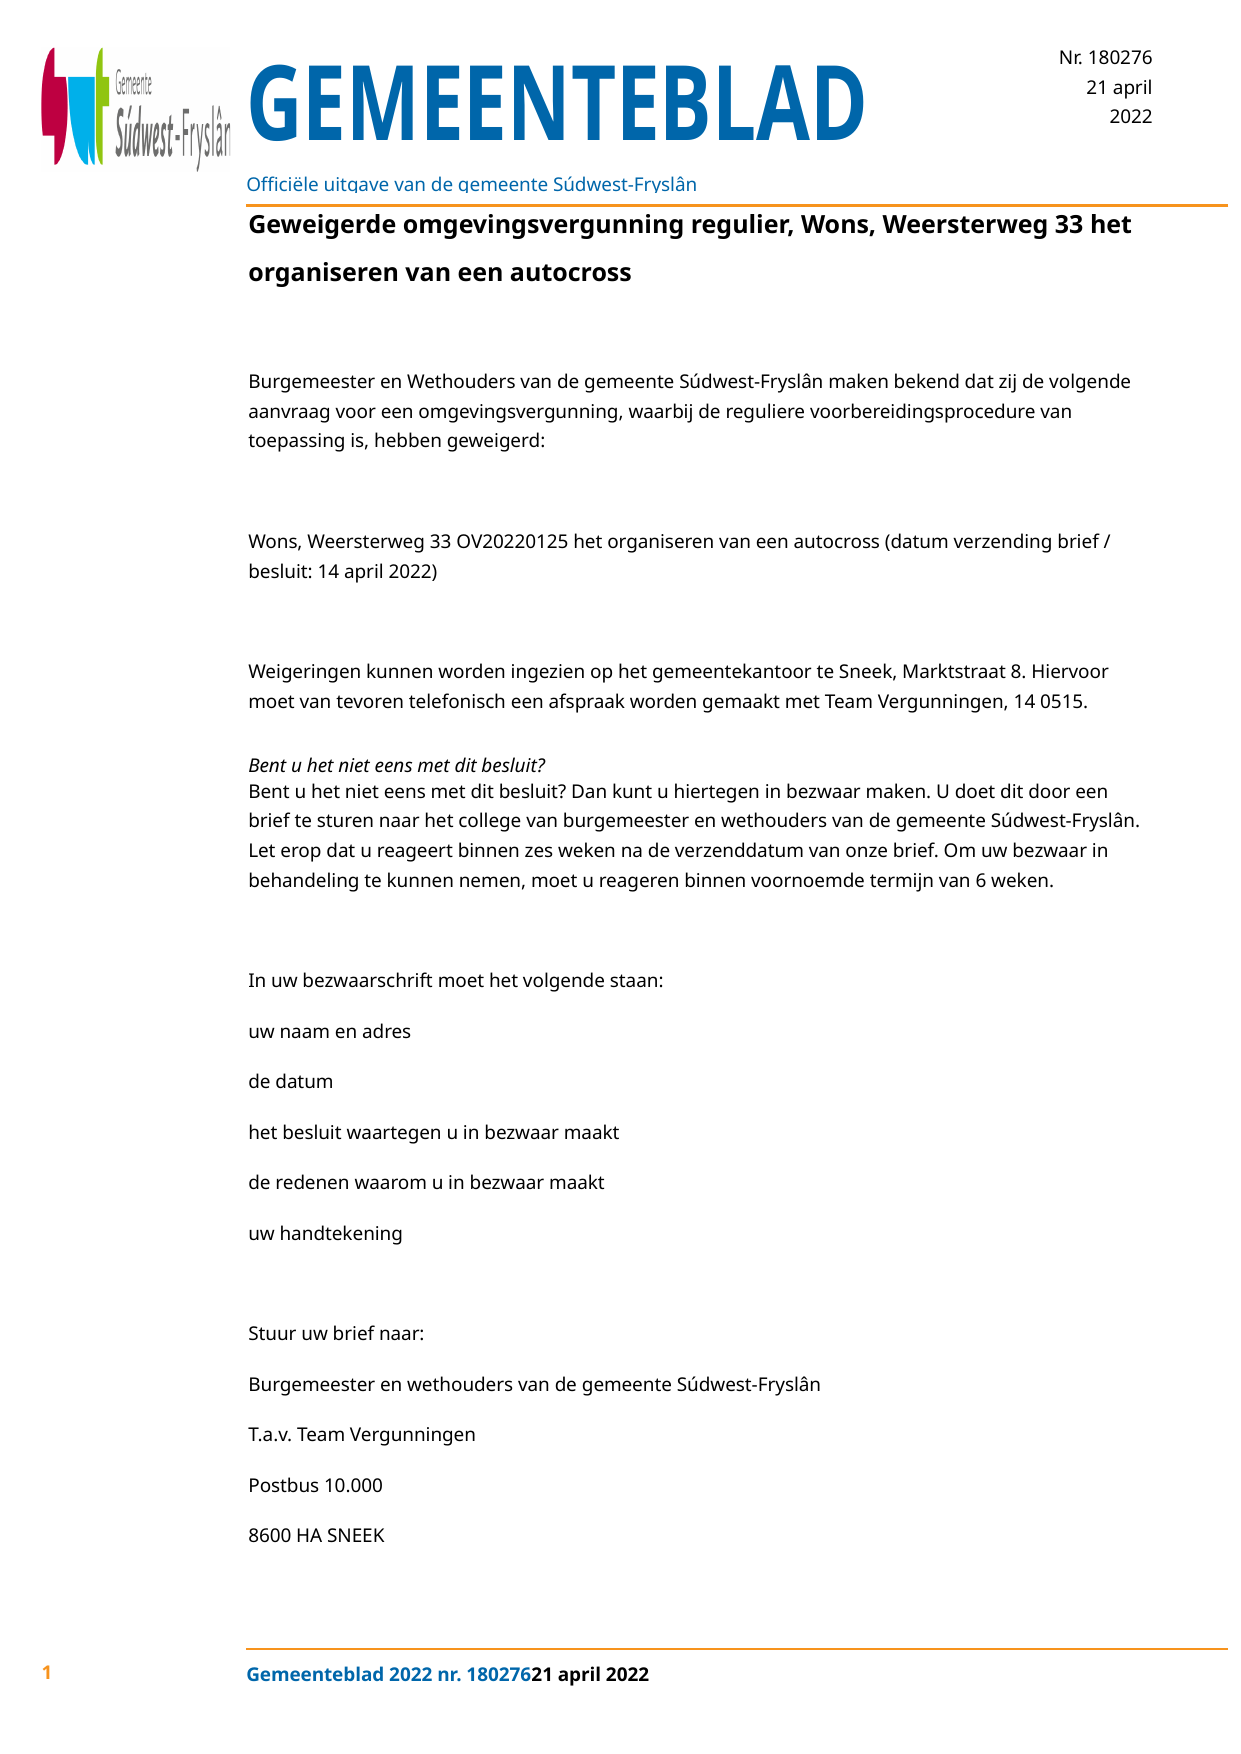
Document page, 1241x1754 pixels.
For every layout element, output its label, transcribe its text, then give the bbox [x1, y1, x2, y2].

text Stuur uw brief naar: [248, 1321, 1152, 1346]
text de datum [248, 1068, 1152, 1094]
text T.a.v. Team Vergunningen [248, 1421, 1152, 1447]
text Geweigerde omgevingsvergunning regulier, Wons, Weersterweg 33 het organiseren van een autocross [248, 207, 1152, 288]
text uw handtekening [248, 1220, 1152, 1245]
picture [41, 47, 231, 172]
text Bent u het niet eens met dit besluit? Dan kunt u hiertegen in bezwaar maken. U doet dit door een brief te sturen naar het college van burgemeester en wethouders van de gemeente Súdwest-Fryslân. Let erop dat u reageert binnen zes weken na de verzenddatum van onze brief. Om uw bezwaar in behandeling te kunnen nemen, moet u reageren binnen voornoemde termijn van 6 weken. [248, 778, 1152, 892]
text Wons, Weersterweg 33 OV20220125 het organiseren van een autocross (datum verzending brief / besluit: 14 april 2022) [248, 528, 1152, 584]
text Postbus 10.000 [248, 1472, 1152, 1497]
text In uw bezwaarschrift moet het volgende staan: [248, 968, 1152, 993]
text Burgemeester en wethouders van de gemeente Súdwest-Fryslân [248, 1371, 1152, 1397]
text de redenen waarom u in bezwaar maakt [248, 1169, 1152, 1195]
text het besluit waartegen u in bezwaar maakt [248, 1119, 1152, 1144]
text 8600 HA SNEEK [248, 1522, 1152, 1548]
text Bent u het niet eens met dit besluit? [248, 752, 1152, 778]
text Weigeringen kunnen worden ingezien op het gemeentekantoor te Sneek, Marktstraat 8. Hiervoor moet van tevoren telefonisch een afspraak worden gemaakt met Team Vergunningen, 14 0515. [248, 659, 1152, 714]
text uw naam en adres [248, 1018, 1152, 1044]
text Burgemeester en Wethouders van de gemeente Súdwest-Fryslân maken bekend dat zij de volgende aanvraag voor een omgevingsvergunning, waarbij de reguliere voorbereidingsprocedure van toepassing is, hebben geweigerd: [248, 368, 1152, 453]
